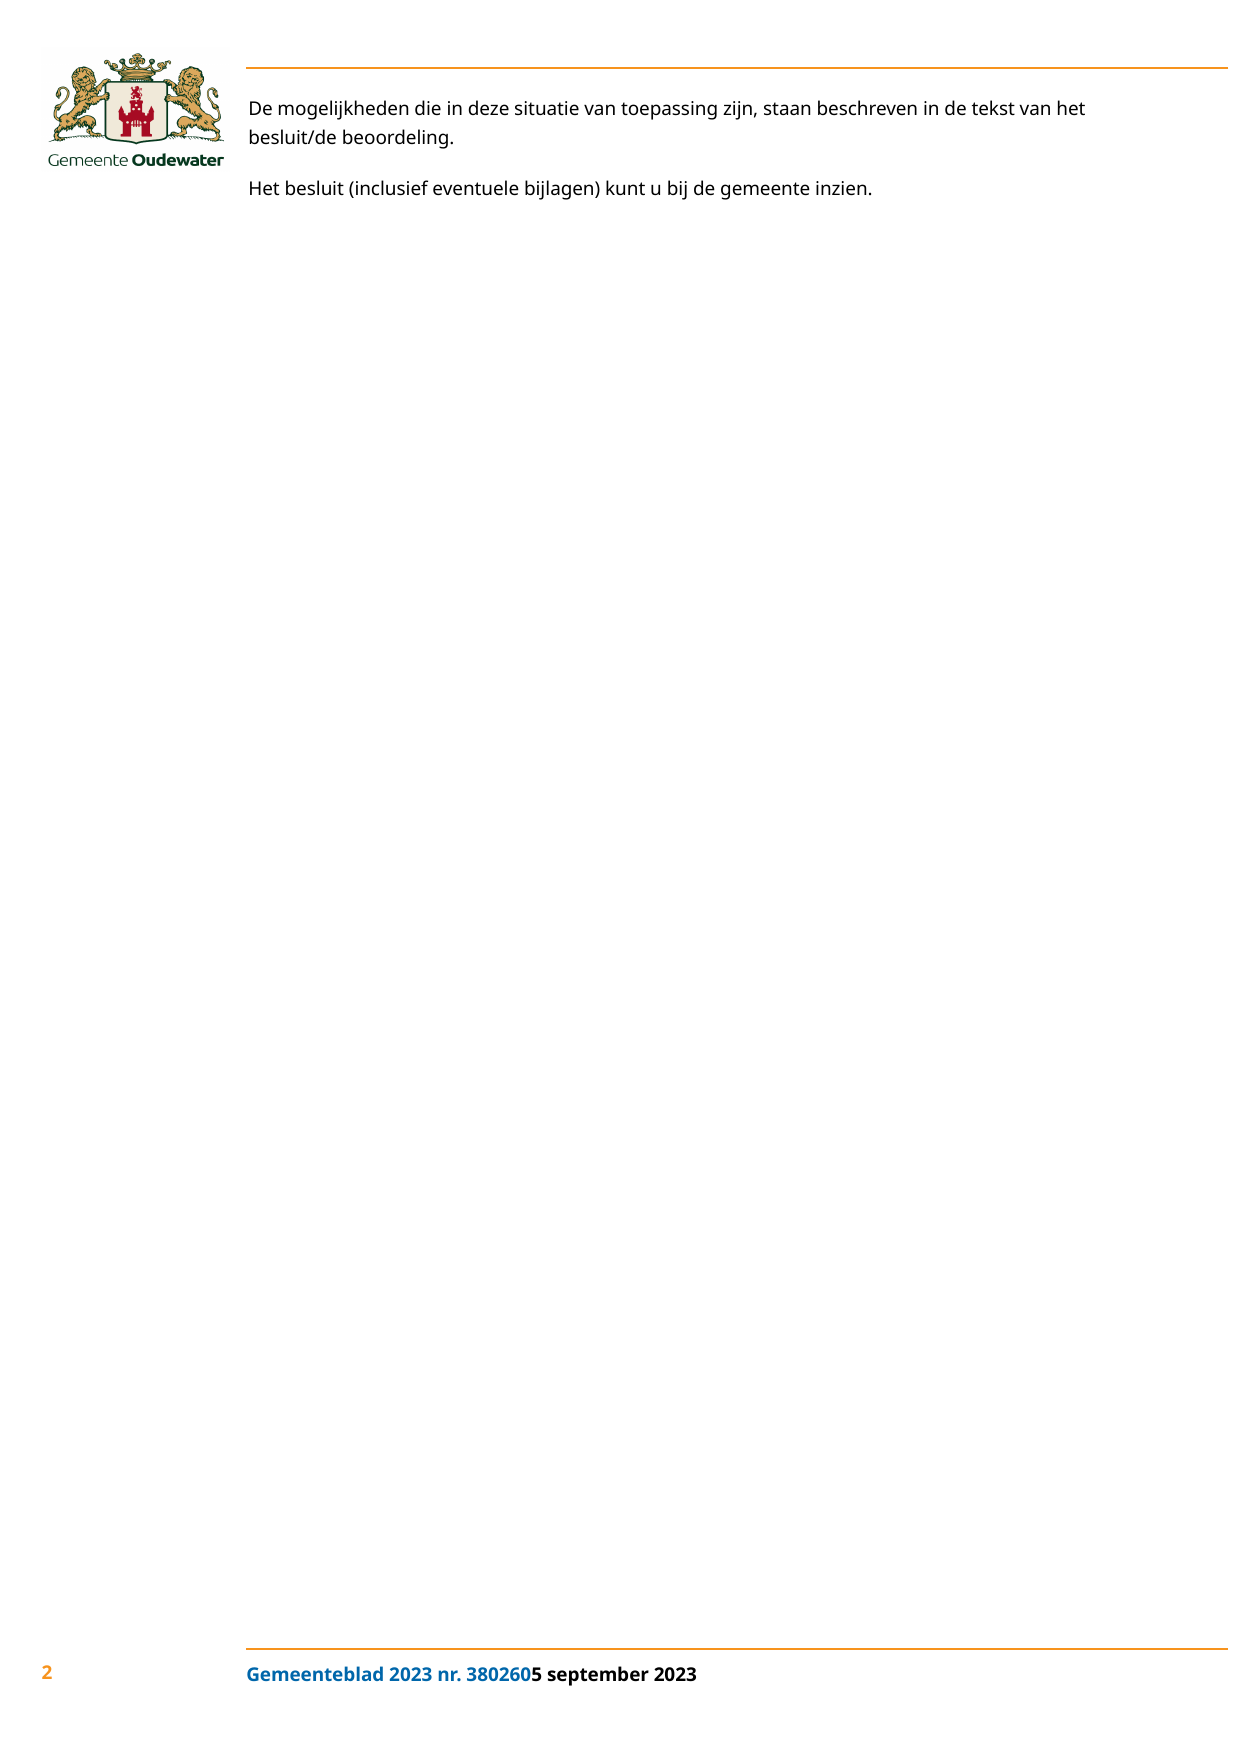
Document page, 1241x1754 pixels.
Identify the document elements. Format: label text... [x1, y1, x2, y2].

text De mogelijkheden die in deze situatie van toepassing zijn, staan beschreven in de tekst van het besluit/de beoordeling. [248, 95, 1152, 150]
picture [41, 47, 231, 172]
text Het besluit (inclusief eventuele bijlagen) kunt u bij de gemeente inzien. [248, 175, 1152, 201]
